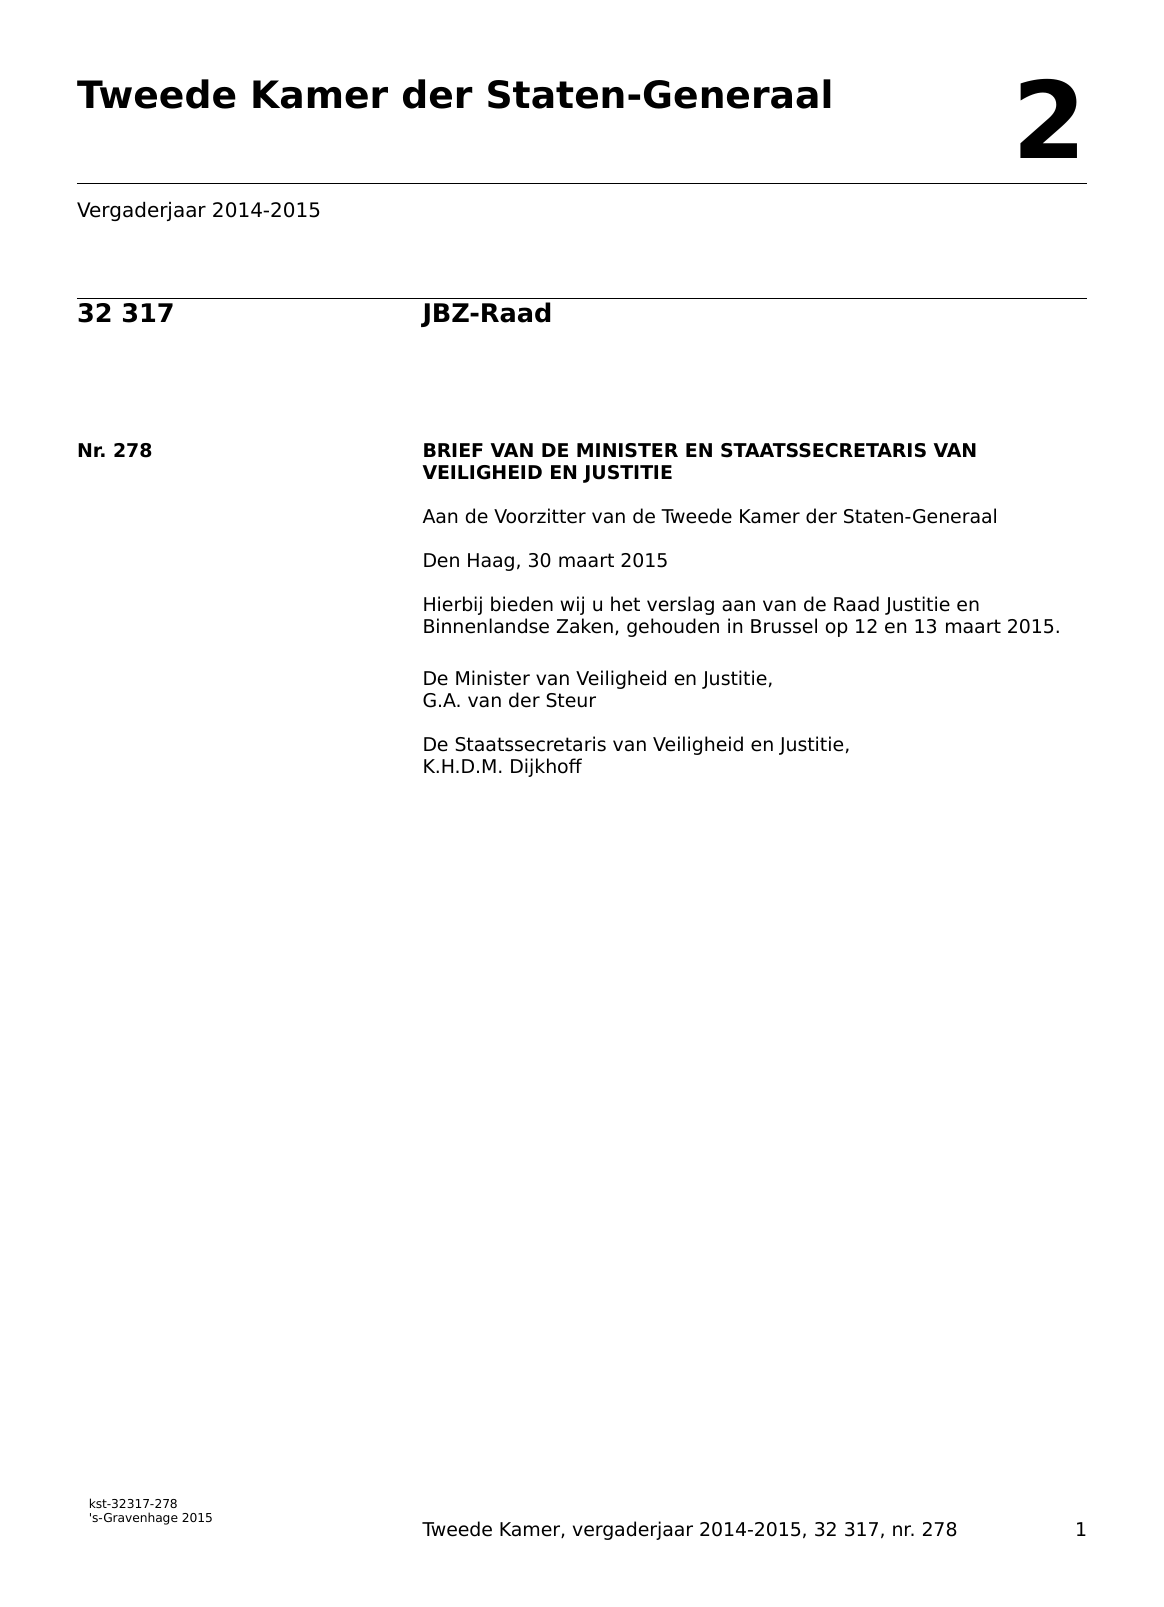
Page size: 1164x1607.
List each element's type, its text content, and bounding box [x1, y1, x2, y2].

text De Staatssecretaris van Veiligheid en Justitie, K.H.D.M. Dijkhoff [422, 734, 1087, 778]
subtitle 32 317 JBZ-Raad [77, 299, 1087, 329]
text Hierbij bieden wij u het verslag aan van de Raad Justitie en Binnenlandse Zaken, gehouden in Brussel op 12 en 13 maart 2015. [422, 594, 1087, 638]
subtitle Nr. 278 BRIEF VAN DE MINISTER EN STAATSSECRETARIS VAN VEILIGHEID EN JUSTITIE [77, 440, 1087, 484]
text 's-Gravenhage 2015 [88, 1511, 323, 1525]
text Den Haag, 30 maart 2015 [422, 550, 1087, 572]
table_header 2 [886, 59, 1087, 183]
text kst-32317-278 [88, 1497, 323, 1511]
text Aan de Voorzitter van de Tweede Kamer der Staten-Generaal [422, 506, 1087, 528]
text De Minister van Veiligheid en Justitie, G.A. van der Steur [422, 668, 1087, 712]
table_cell Vergaderjaar 2014-2015 [77, 184, 1087, 298]
table_header Tweede Kamer der Staten-Generaal [77, 59, 886, 183]
